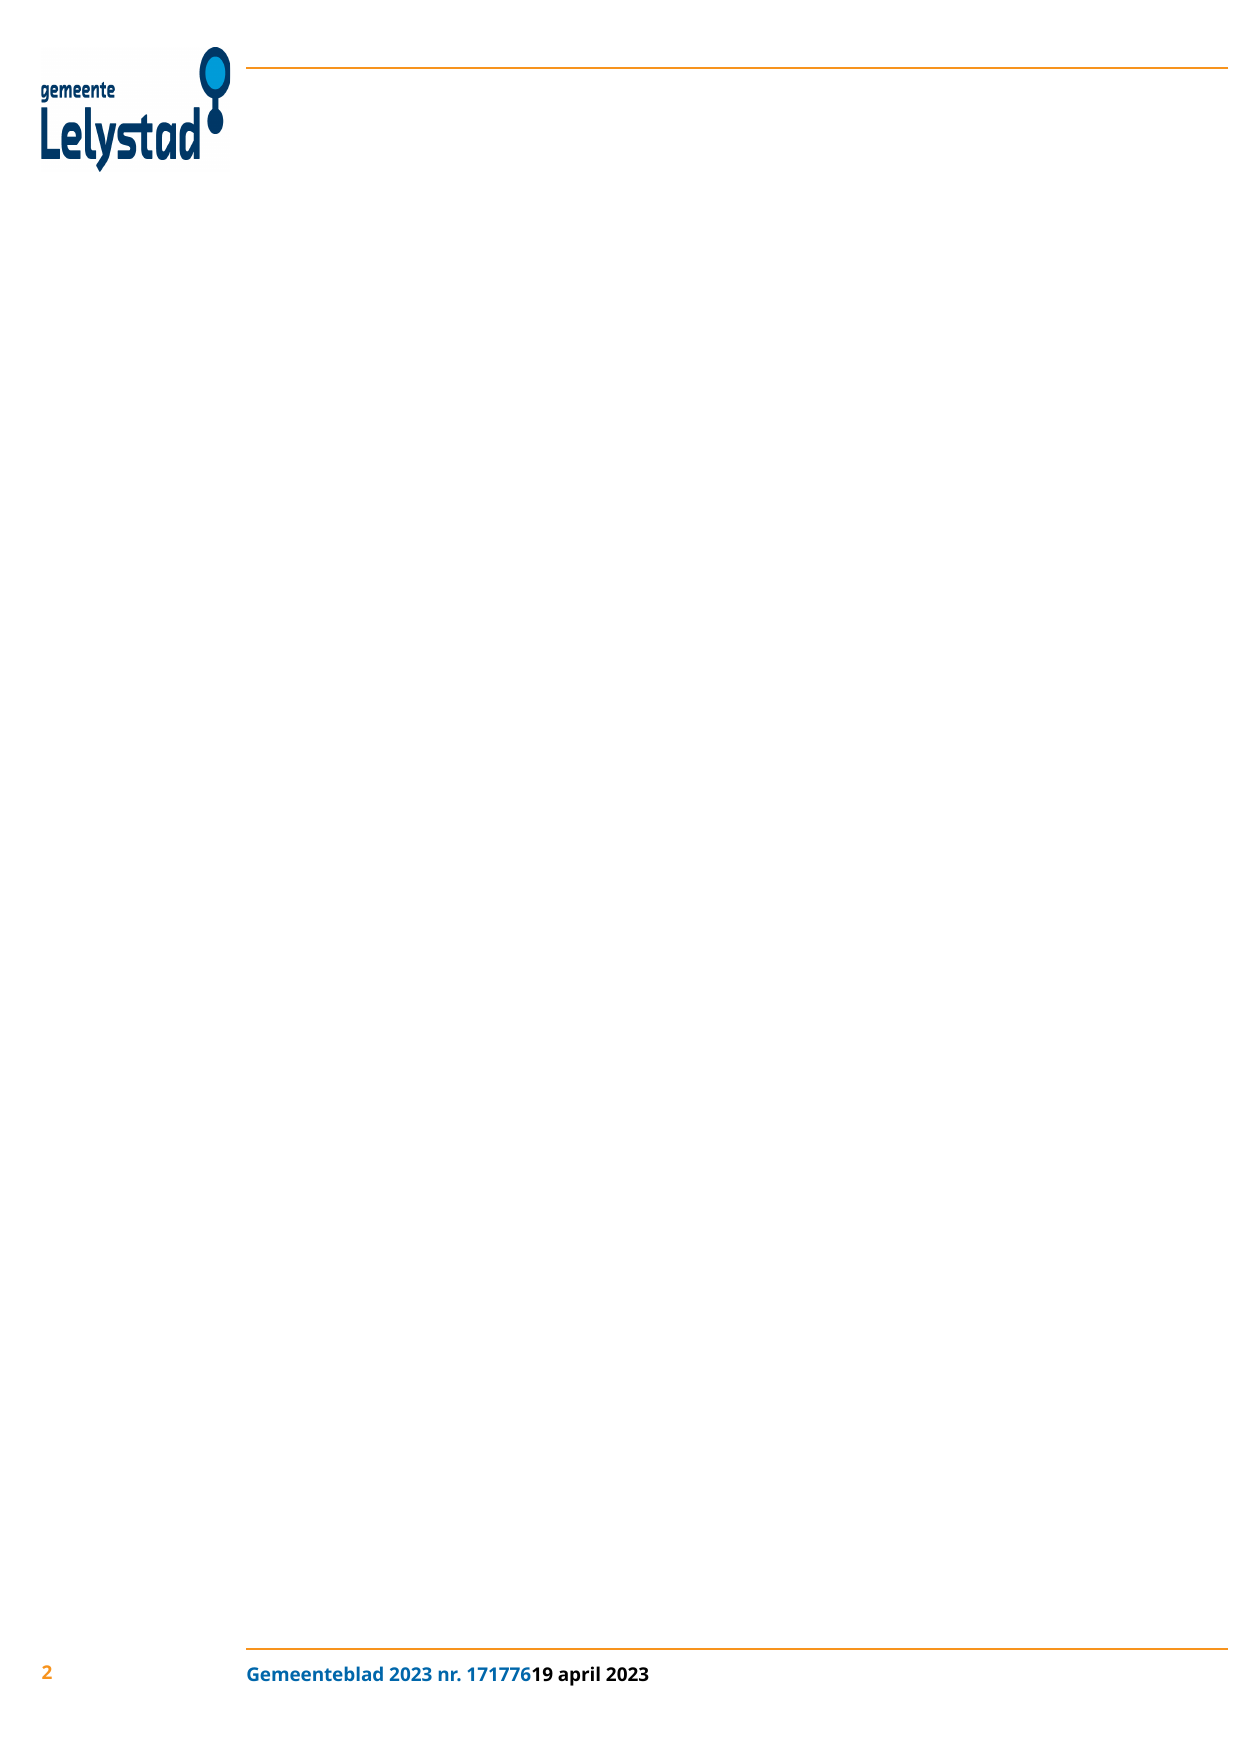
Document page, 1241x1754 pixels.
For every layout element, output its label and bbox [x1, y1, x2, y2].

picture [41, 47, 231, 172]
